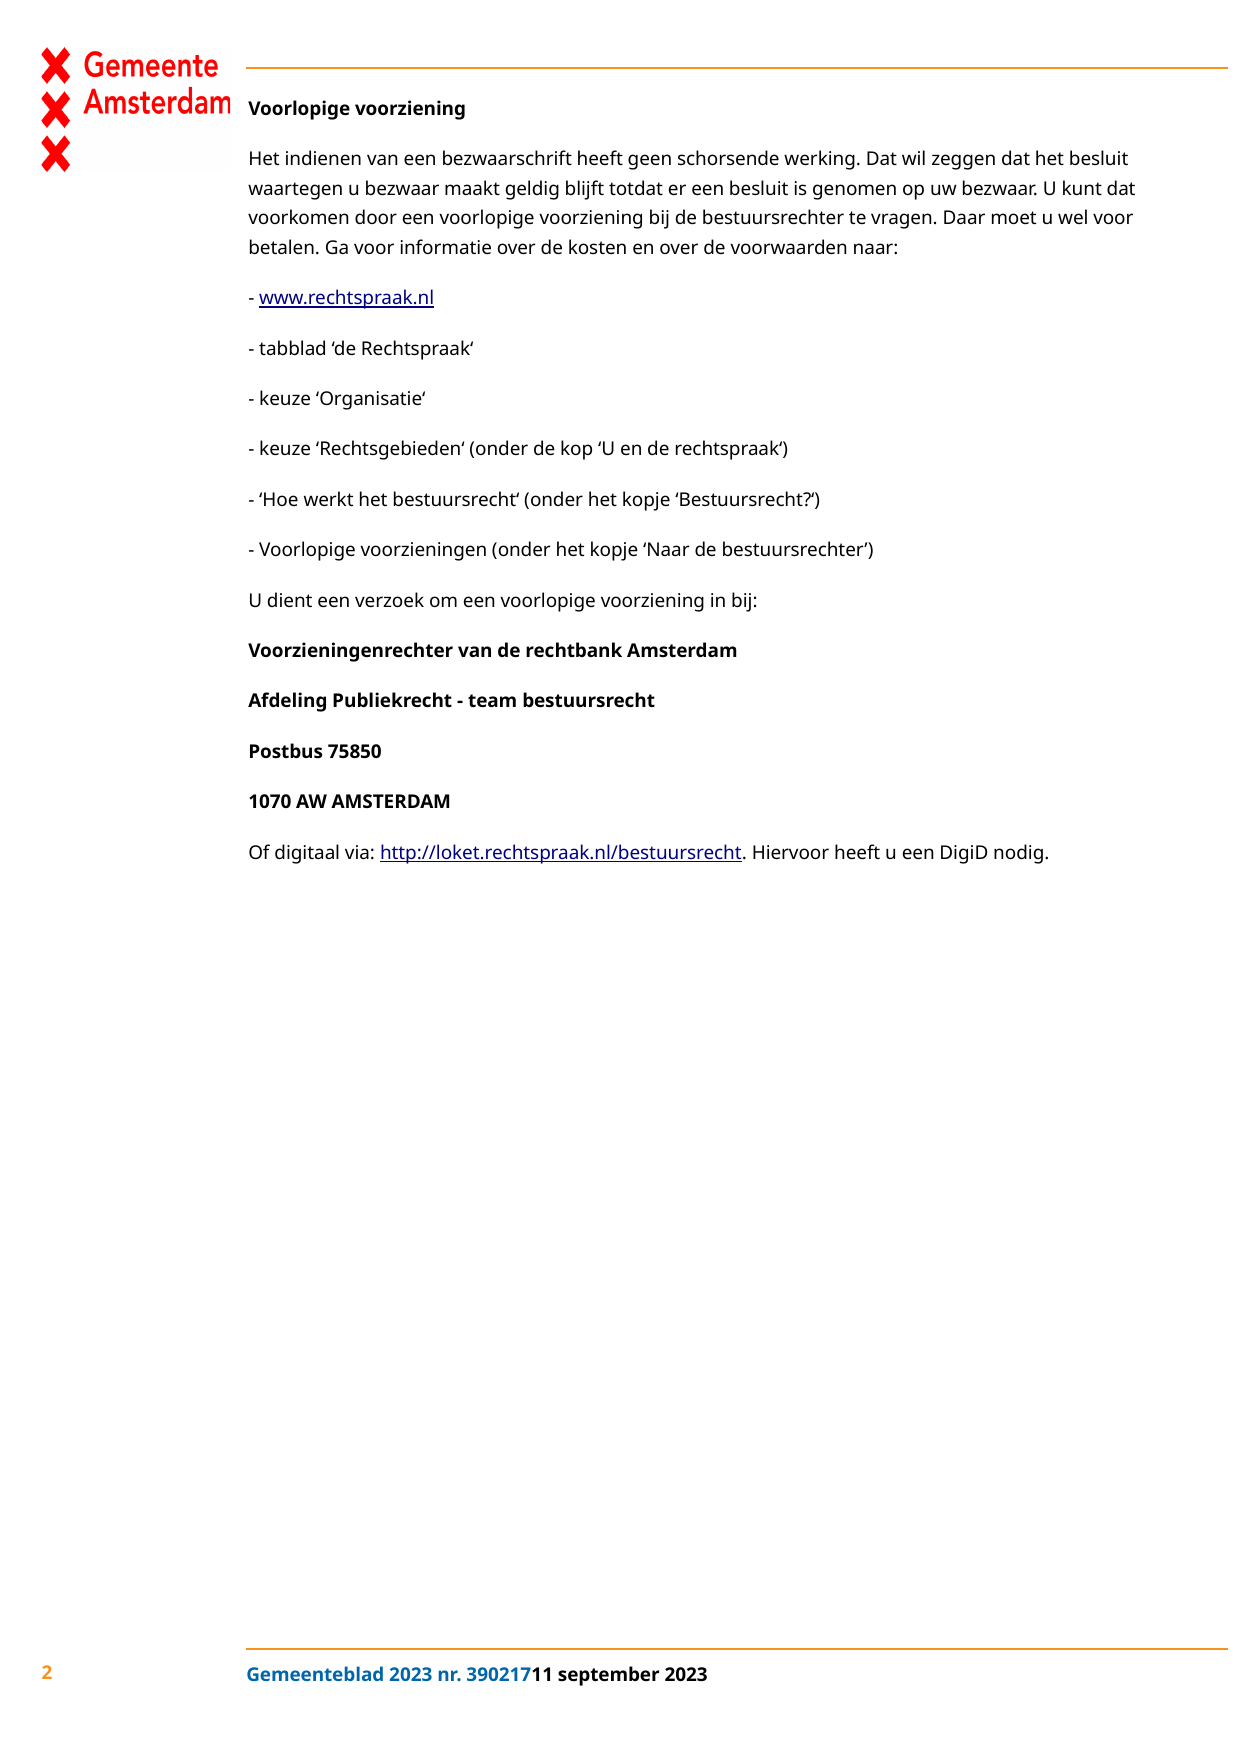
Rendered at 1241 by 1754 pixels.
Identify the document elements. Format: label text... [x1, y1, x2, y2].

text Voorlopige voorziening [248, 95, 1152, 121]
text Of digitaal via: http://loket.rechtspraak.nl/bestuursrecht. Hiervoor heeft u een DigiD nodig. [248, 839, 1152, 865]
text - ‘Hoe werkt het bestuursrecht‘ (onder het kopje ‘Bestuursrecht?‘) [248, 486, 1152, 512]
text 1070 AW AMSTERDAM [248, 788, 1152, 814]
text - Voorlopige voorzieningen (onder het kopje ‘Naar de bestuursrechter’) [248, 536, 1152, 562]
text - tabblad ‘de Rechtspraak‘ [248, 335, 1152, 361]
text - keuze ‘Rechtsgebieden‘ (onder de kop ‘U en de rechtspraak‘) [248, 436, 1152, 461]
text Het indienen van een bezwaarschrift heeft geen schorsende werking. Dat wil zeggen dat het besluit waartegen u bezwaar maakt geldig blijft totdat er een besluit is genomen op uw bezwaar. U kunt dat voorkomen door een voorlopige voorziening bij de bestuursrechter te vragen. Daar moet u wel voor betalen. Ga voor informatie over de kosten en over de voorwaarden naar: [248, 145, 1152, 260]
text - www.rechtspraak.nl [248, 284, 1152, 310]
picture [41, 47, 231, 172]
text Voorzieningenrechter van de rechtbank Amsterdam [248, 637, 1152, 663]
text - keuze ‘Organisatie‘ [248, 385, 1152, 411]
text Afdeling Publiekrecht - team bestuursrecht [248, 688, 1152, 713]
text U dient een verzoek om een voorlopige voorziening in bij: [248, 587, 1152, 613]
text Postbus 75850 [248, 738, 1152, 764]
